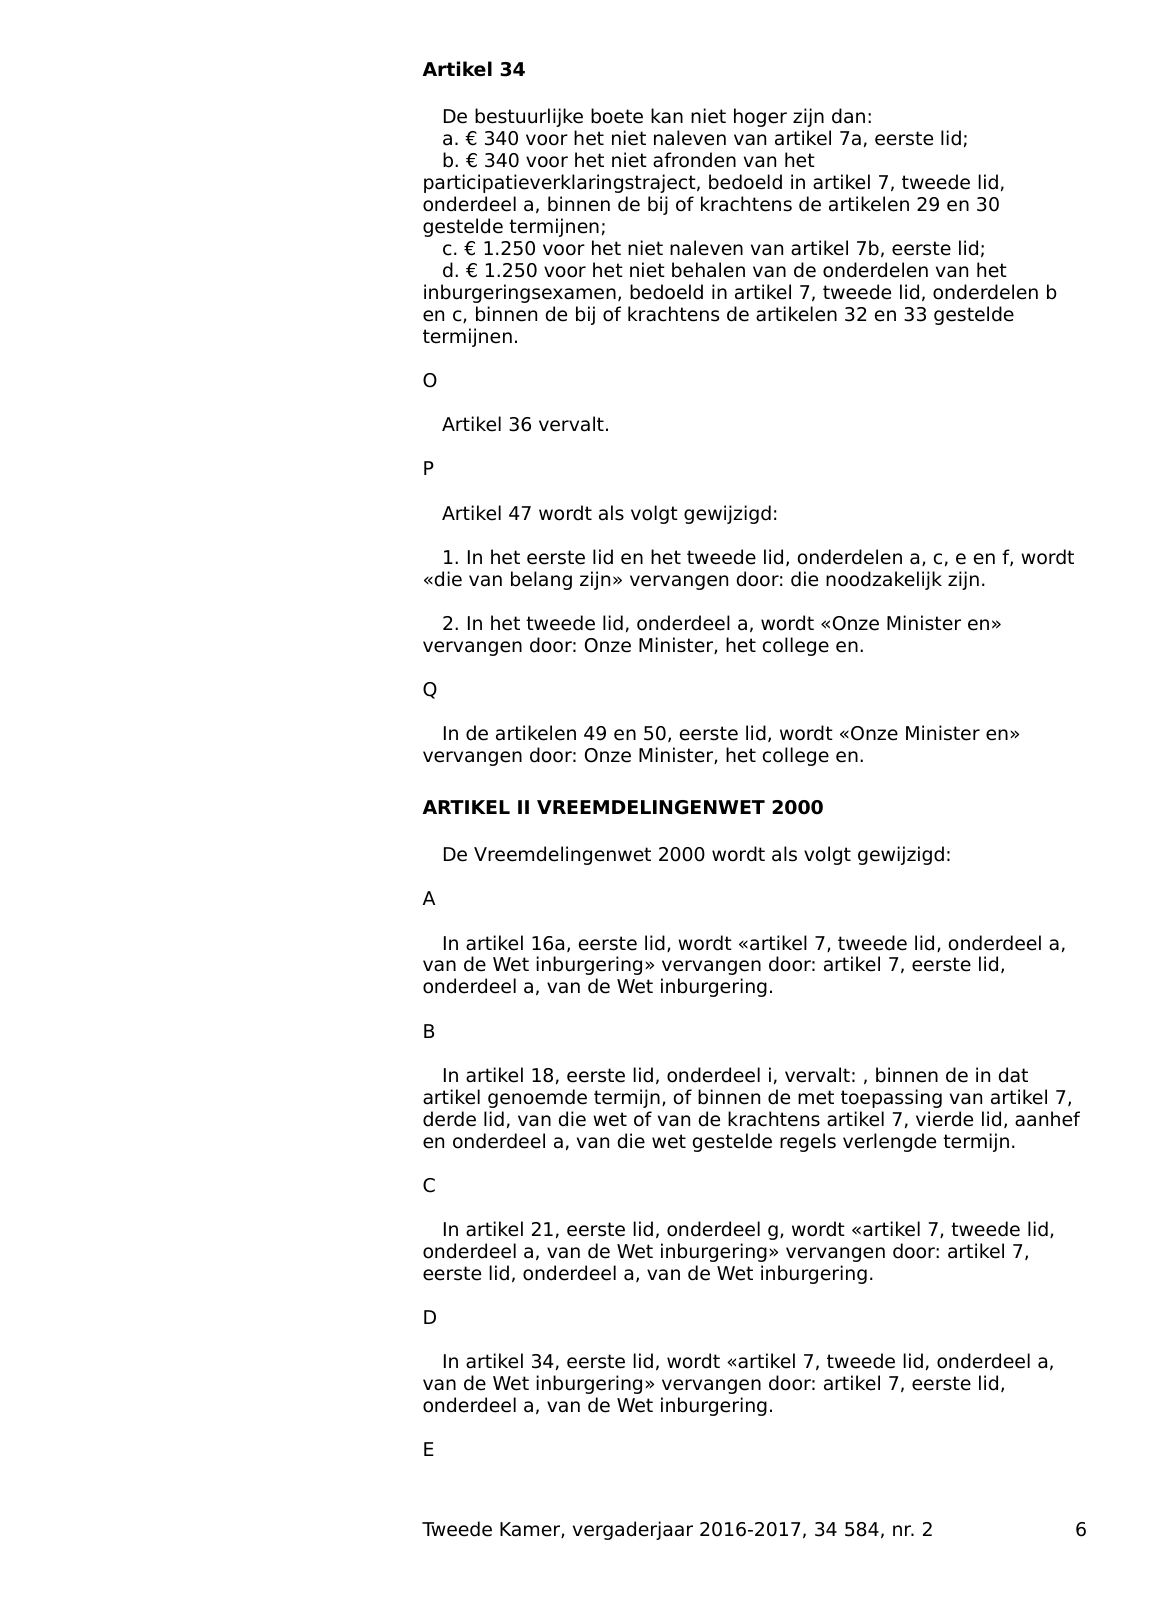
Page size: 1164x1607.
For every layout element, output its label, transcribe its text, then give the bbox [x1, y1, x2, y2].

text E [422, 1439, 1087, 1461]
text De bestuurlijke boete kan niet hoger zijn dan: [422, 106, 1087, 128]
text O [422, 370, 1087, 392]
text In de artikelen 49 en 50, eerste lid, wordt «Onze Minister en» vervangen door: Onze Minister, het college en. [422, 723, 1087, 767]
text d. € 1.250 voor het niet behalen van de onderdelen van het inburgeringsexamen, bedoeld in artikel 7, tweede lid, onderdelen b en c, binnen de bij of krachtens de artikelen 32 en 33 gestelde termijnen. [422, 260, 1087, 348]
text c. € 1.250 voor het niet naleven van artikel 7b, eerste lid; [422, 238, 1087, 260]
text In artikel 18, eerste lid, onderdeel i, vervalt: , binnen de in dat artikel genoemde termijn, of binnen de met toepassing van artikel 7, derde lid, van die wet of van de krachtens artikel 7, vierde lid, aanhef en onderdeel a, van die wet gestelde regels verlengde termijn. [422, 1065, 1087, 1153]
text De Vreemdelingenwet 2000 wordt als volgt gewijzigd: [422, 844, 1087, 866]
text P [422, 458, 1087, 480]
text Artikel 36 vervalt. [422, 414, 1087, 436]
text In artikel 16a, eerste lid, wordt «artikel 7, tweede lid, onderdeel a, van de Wet inburgering» vervangen door: artikel 7, eerste lid, onderdeel a, van de Wet inburgering. [422, 932, 1087, 998]
text In artikel 21, eerste lid, onderdeel g, wordt «artikel 7, tweede lid, onderdeel a, van de Wet inburgering» vervangen door: artikel 7, eerste lid, onderdeel a, van de Wet inburgering. [422, 1219, 1087, 1285]
subtitle Artikel 34 [422, 59, 1087, 81]
text 1. In het eerste lid en het tweede lid, onderdelen a, c, e en f, wordt «die van belang zijn» vervangen door: die noodzakelijk zijn. [422, 547, 1087, 591]
text Q [422, 679, 1087, 701]
text b. € 340 voor het niet afronden van het participatieverklaringstraject, bedoeld in artikel 7, tweede lid, onderdeel a, binnen de bij of krachtens de artikelen 29 en 30 gestelde termijnen; [422, 150, 1087, 238]
text a. € 340 voor het niet naleven van artikel 7a, eerste lid; [422, 128, 1087, 150]
text C [422, 1175, 1087, 1197]
text A [422, 888, 1087, 910]
text 2. In het tweede lid, onderdeel a, wordt «Onze Minister en» vervangen door: Onze Minister, het college en. [422, 613, 1087, 657]
text D [422, 1307, 1087, 1329]
subtitle ARTIKEL II VREEMDELINGENWET 2000 [422, 797, 1087, 819]
text In artikel 34, eerste lid, wordt «artikel 7, tweede lid, onderdeel a, van de Wet inburgering» vervangen door: artikel 7, eerste lid, onderdeel a, van de Wet inburgering. [422, 1351, 1087, 1417]
text Artikel 47 wordt als volgt gewijzigd: [422, 502, 1087, 524]
text B [422, 1021, 1087, 1042]
